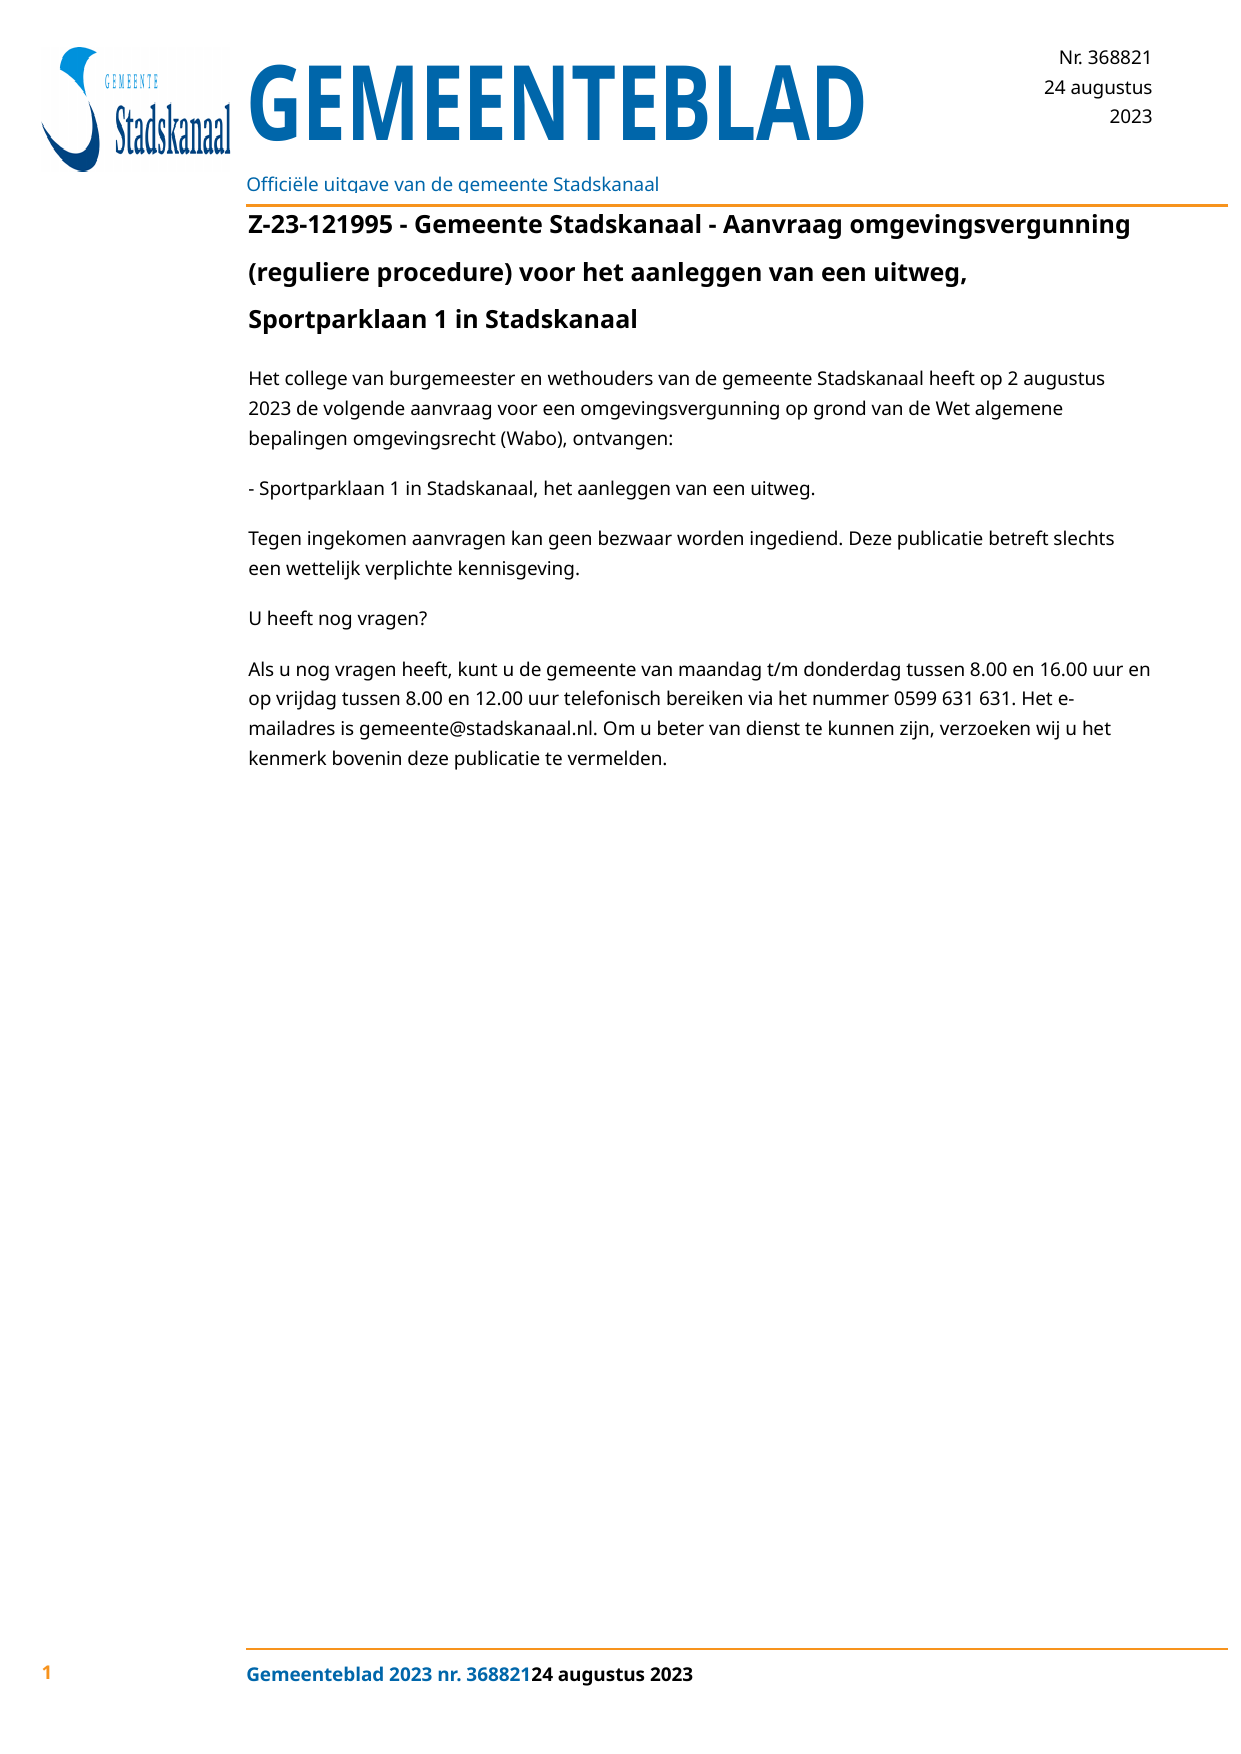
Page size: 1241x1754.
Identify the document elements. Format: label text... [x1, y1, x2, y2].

text Z-23-121995 - Gemeente Stadskanaal - Aanvraag omgevingsvergunning (reguliere procedure) voor het aanleggen van een uitweg, Sportparklaan 1 in Stadskanaal [248, 207, 1152, 336]
text - Sportparklaan 1 in Stadskanaal, het aanleggen van een uitweg. [248, 475, 1152, 501]
text Als u nog vragen heeft, kunt u de gemeente van maandag t/m donderdag tussen 8.00 en 16.00 uur en op vrijdag tussen 8.00 en 12.00 uur telefonisch bereiken via het nummer 0599 631 631. Het e-mailadres is gemeente@stadskanaal.nl. Om u beter van dienst te kunnen zijn, verzoeken wij u het kenmerk bovenin deze publicatie te vermelden. [248, 656, 1152, 770]
text U heeft nog vragen? [248, 606, 1152, 631]
text Het college van burgemeester en wethouders van de gemeente Stadskanaal heeft op 2 augustus 2023 de volgende aanvraag voor een omgevingsvergunning op grond van de Wet algemene bepalingen omgevingsrecht (Wabo), ontvangen: [248, 366, 1152, 450]
picture [41, 47, 231, 172]
text Tegen ingekomen aanvragen kan geen bezwaar worden ingediend. Deze publicatie betreft slechts een wettelijk verplichte kennisgeving. [248, 526, 1152, 581]
